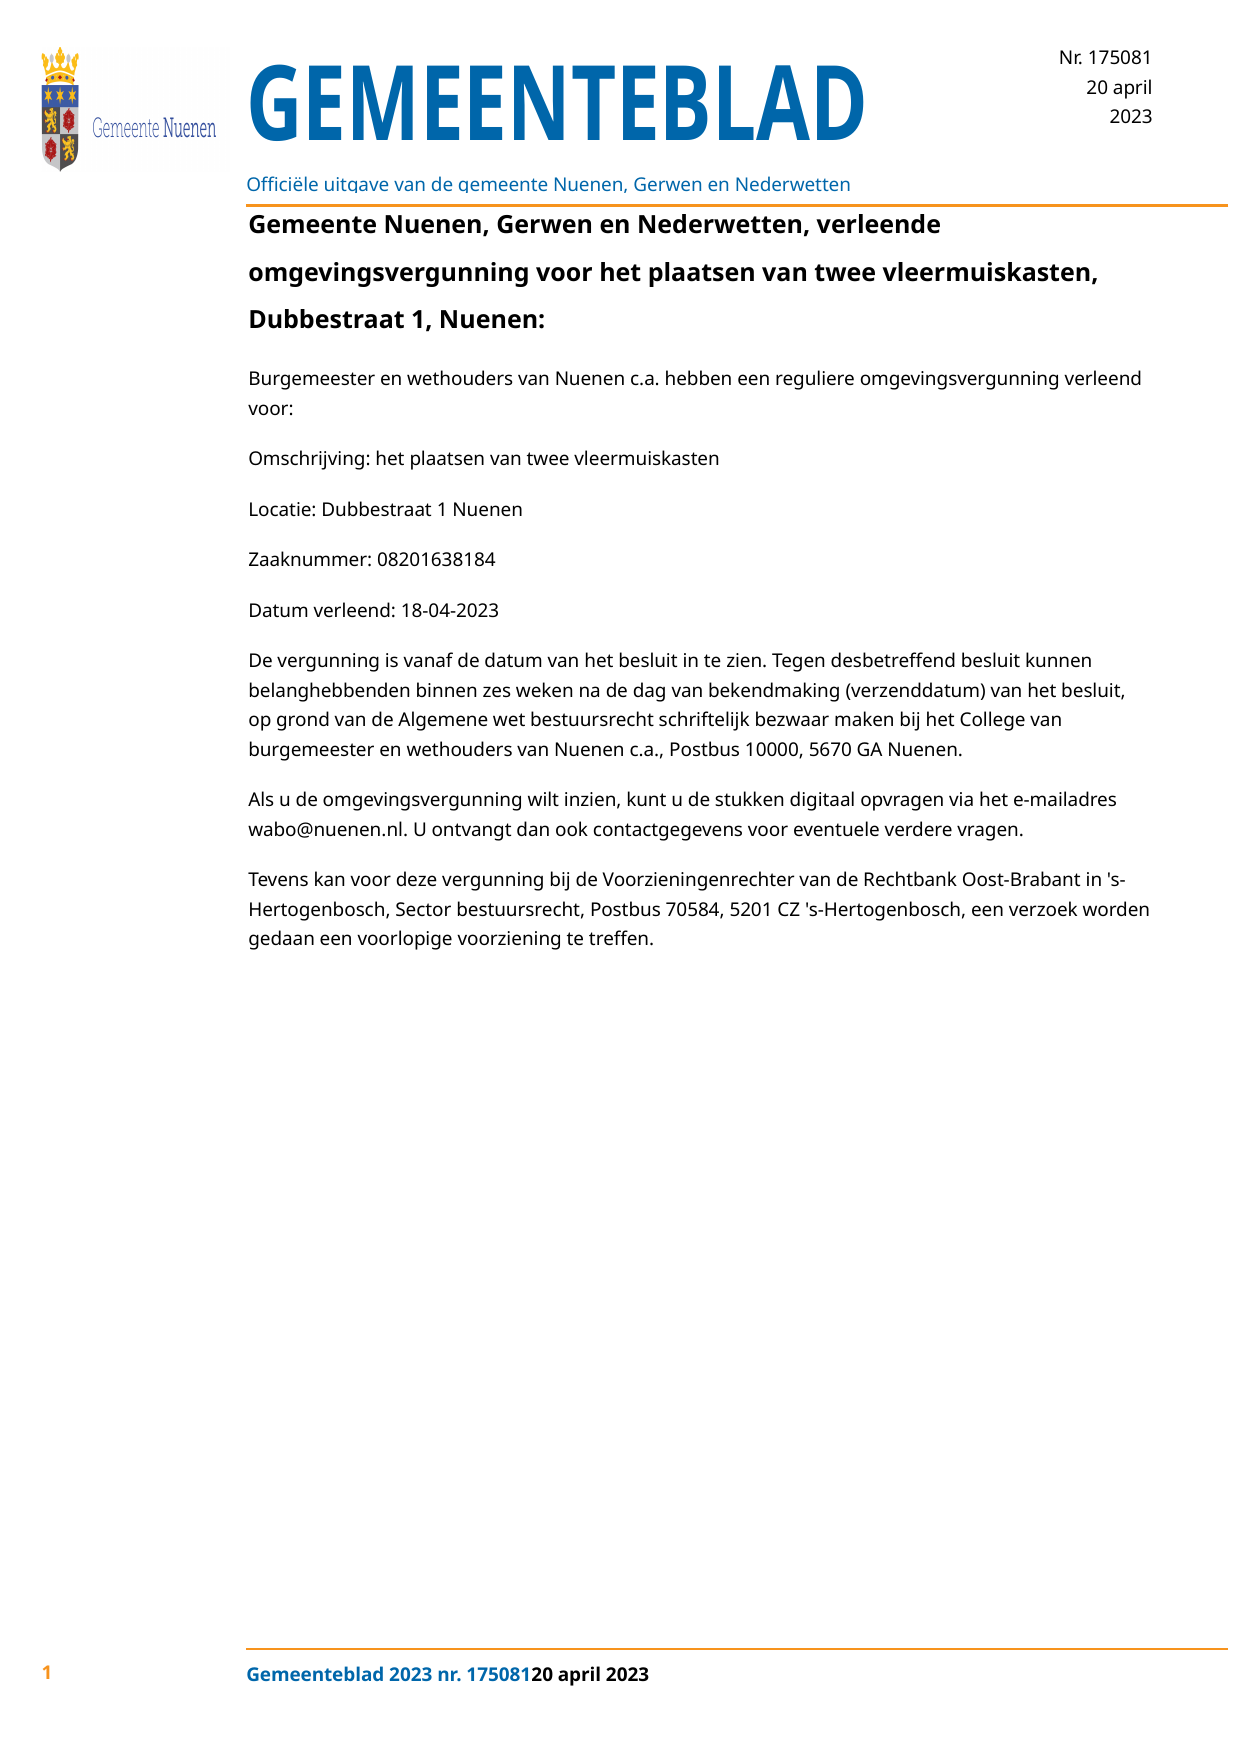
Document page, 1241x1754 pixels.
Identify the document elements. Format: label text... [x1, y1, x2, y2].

text Zaaknummer: 08201638184 [248, 546, 1152, 572]
text Locatie: Dubbestraat 1 Nuenen [248, 496, 1152, 522]
text Als u de omgevingsvergunning wilt inzien, kunt u de stukken digitaal opvragen via het e-mailadres wabo@nuenen.nl. U ontvangt dan ook contactgegevens voor eventuele verdere vragen. [248, 786, 1152, 842]
text Burgemeester en wethouders van Nuenen c.a. hebben een reguliere omgevingsvergunning verleend voor: [248, 366, 1152, 421]
text De vergunning is vanaf de datum van het besluit in te zien. Tegen desbetreffend besluit kunnen belanghebbenden binnen zes weken na de dag van bekendmaking (verzenddatum) van het besluit, op grond van de Algemene wet bestuursrecht schriftelijk bezwaar maken bij het College van burgemeester en wethouders van Nuenen c.a., Postbus 10000, 5670 GA Nuenen. [248, 647, 1152, 762]
text Omschrijving: het plaatsen van twee vleermuiskasten [248, 446, 1152, 471]
text Datum verleend: 18-04-2023 [248, 597, 1152, 622]
text Gemeente Nuenen, Gerwen en Nederwetten, verleende omgevingsvergunning voor het plaatsen van twee vleermuiskasten, Dubbestraat 1, Nuenen: [248, 207, 1152, 336]
text Tevens kan voor deze vergunning bij de Voorzieningenrechter van de Rechtbank Oost-Brabant in 's-Hertogenbosch, Sector bestuursrecht, Postbus 70584, 5201 CZ 's-Hertogenbosch, een verzoek worden gedaan een voorlopige voorziening te treffen. [248, 866, 1152, 951]
picture [41, 47, 231, 172]
